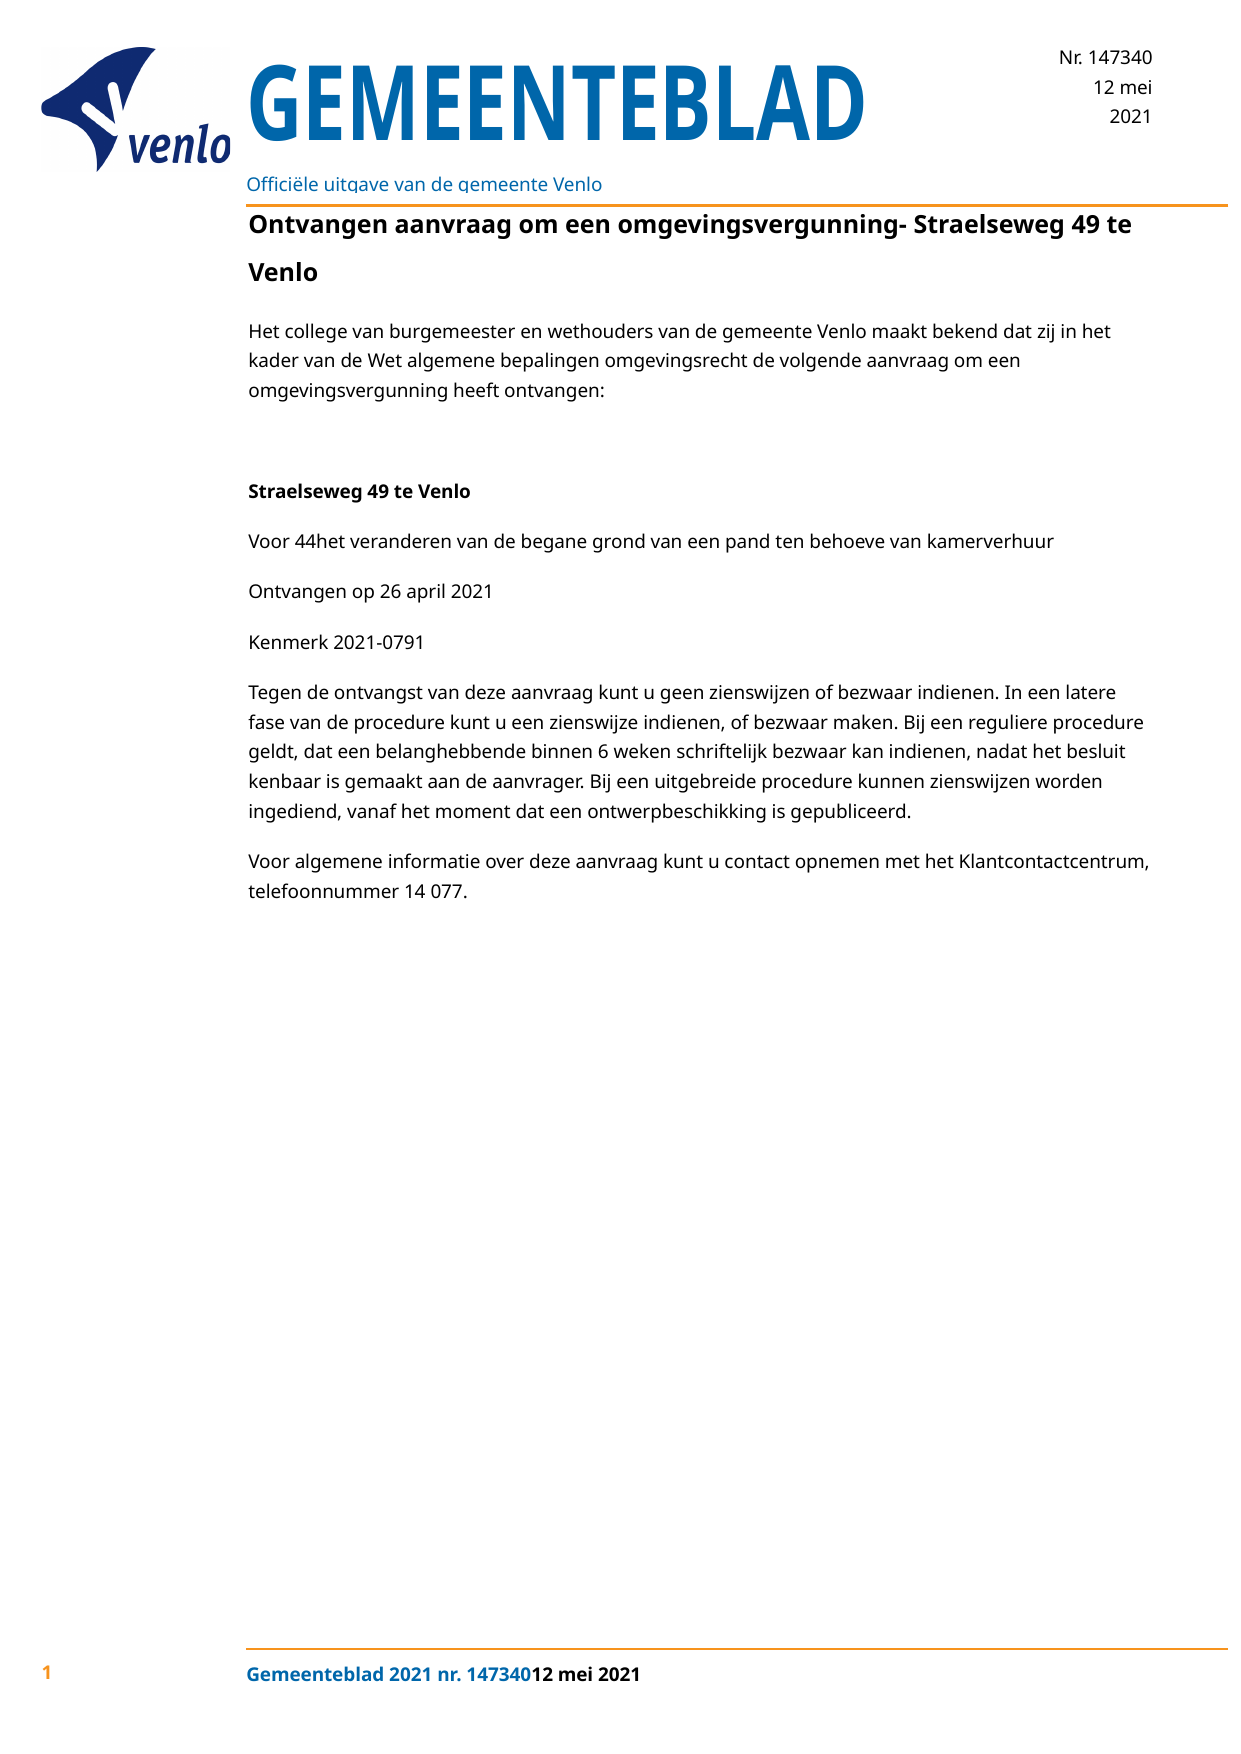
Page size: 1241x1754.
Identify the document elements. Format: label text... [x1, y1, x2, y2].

text Voor 44het veranderen van de begane grond van een pand ten behoeve van kamerverhuur [248, 528, 1152, 554]
text Tegen de ontvangst van deze aanvraag kunt u geen zienswijzen of bezwaar indienen. In een latere fase van de procedure kunt u een zienswijze indienen, of bezwaar maken. Bij een reguliere procedure geldt, dat een belanghebbende binnen 6 weken schriftelijk bezwaar kan indienen, nadat het besluit kenbaar is gemaakt aan de aanvrager. Bij een uitgebreide procedure kunnen zienswijzen worden ingediend, vanaf het moment dat een ontwerpbeschikking is gepubliceerd. [248, 679, 1152, 824]
text Voor algemene informatie over deze aanvraag kunt u contact opnemen met het Klantcontactcentrum, telefoonnummer 14 077. [248, 848, 1152, 904]
text Het college van burgemeester en wethouders van de gemeente Venlo maakt bekend dat zij in het kader van de Wet algemene bepalingen omgevingsrecht de volgende aanvraag om een omgevingsvergunning heeft ontvangen: [248, 318, 1152, 403]
text Straelseweg 49 te Venlo [248, 478, 1152, 504]
picture [41, 47, 231, 172]
text Ontvangen aanvraag om een omgevingsvergunning- Straelseweg 49 te Venlo [248, 207, 1152, 288]
text Ontvangen op 26 april 2021 [248, 579, 1152, 604]
text Kenmerk 2021-0791 [248, 629, 1152, 655]
